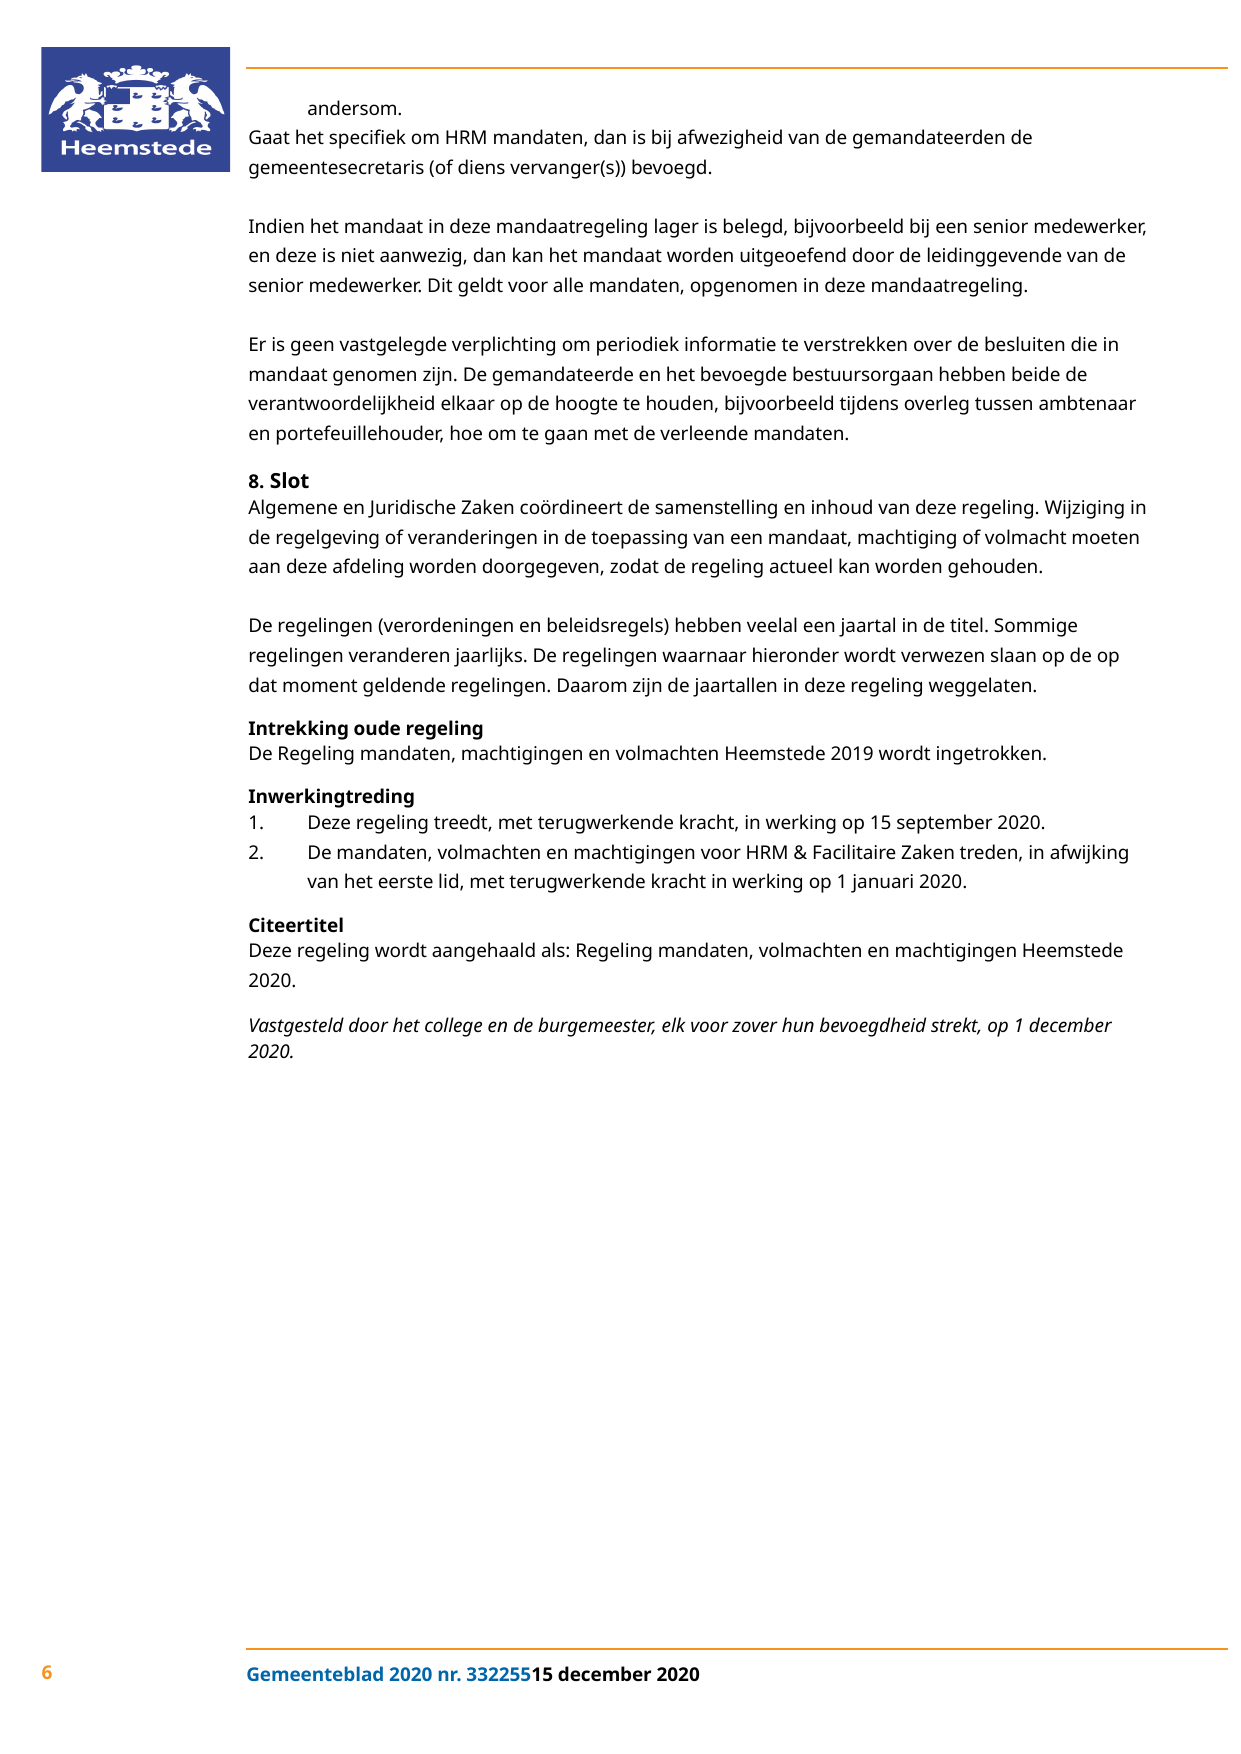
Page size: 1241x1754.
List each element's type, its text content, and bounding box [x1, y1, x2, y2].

text Intrekking oude regeling [248, 715, 1152, 741]
text Er is geen vastgelegde verplichting om periodiek informatie te verstrekken over de besluiten die in mandaat genomen zijn. De gemandateerde en het bevoegde bestuursorgaan hebben beide de verantwoordelijkheid elkaar op de hoogte te houden, bijvoorbeeld tijdens overleg tussen ambtenaar en portefeuillehouder, hoe om te gaan met de verleende mandaten. [248, 331, 1152, 446]
text Indien het mandaat in deze mandaatregeling lager is belegd, bijvoorbeeld bij een senior medewerker, en deze is niet aanwezig, dan kan het mandaat worden uitgeoefend door de leidinggevende van de senior medewerker. Dit geldt voor alle mandaten, opgenomen in deze mandaatregeling. [248, 213, 1152, 298]
text De regelingen (verordeningen en beleidsregels) hebben veelal een jaartal in de titel. Sommige regelingen veranderen jaarlijks. De regelingen waarnaar hieronder wordt verwezen slaan op de op dat moment geldende regelingen. Daarom zijn de jaartallen in deze regeling weggelaten. [248, 613, 1152, 697]
text De Regeling mandaten, machtigingen en volmachten Heemstede 2019 wordt ingetrokken. [248, 741, 1152, 766]
text Deze regeling wordt aangehaald als: Regeling mandaten, volmachten en machtigingen Heemstede 2020. [248, 937, 1152, 993]
list andersom. [248, 95, 1152, 121]
text Vastgesteld door het college en de burgemeester, elk voor zover hun bevoegdheid strekt, op 1 december 2020. [248, 1013, 1152, 1064]
text Algemene en Juridische Zaken coördineert de samenstelling en inhoud van deze regeling. Wijziging in de regelgeving of veranderingen in de toepassing van een mandaat, machtiging of volmacht moeten aan deze afdeling worden doorgegeven, zodat de regeling actueel kan worden gehouden. [248, 494, 1152, 579]
text 8. Slot [248, 466, 1152, 494]
list Deze regeling treedt, met terugwerkende kracht, in werking op 15 september 2020. [248, 809, 1152, 835]
text Citeertitel [248, 912, 1152, 937]
text Inwerkingtreding [248, 784, 1152, 809]
list De mandaten, volmachten en machtigingen voor HRM & Facilitaire Zaken treden, in afwijking van het eerste lid, met terugwerkende kracht in werking op 1 januari 2020. [248, 839, 1152, 894]
picture [41, 47, 231, 172]
text Gaat het specifiek om HRM mandaten, dan is bij afwezigheid van de gemandateerden de gemeentesecretaris (of diens vervanger(s)) bevoegd. [248, 124, 1152, 180]
